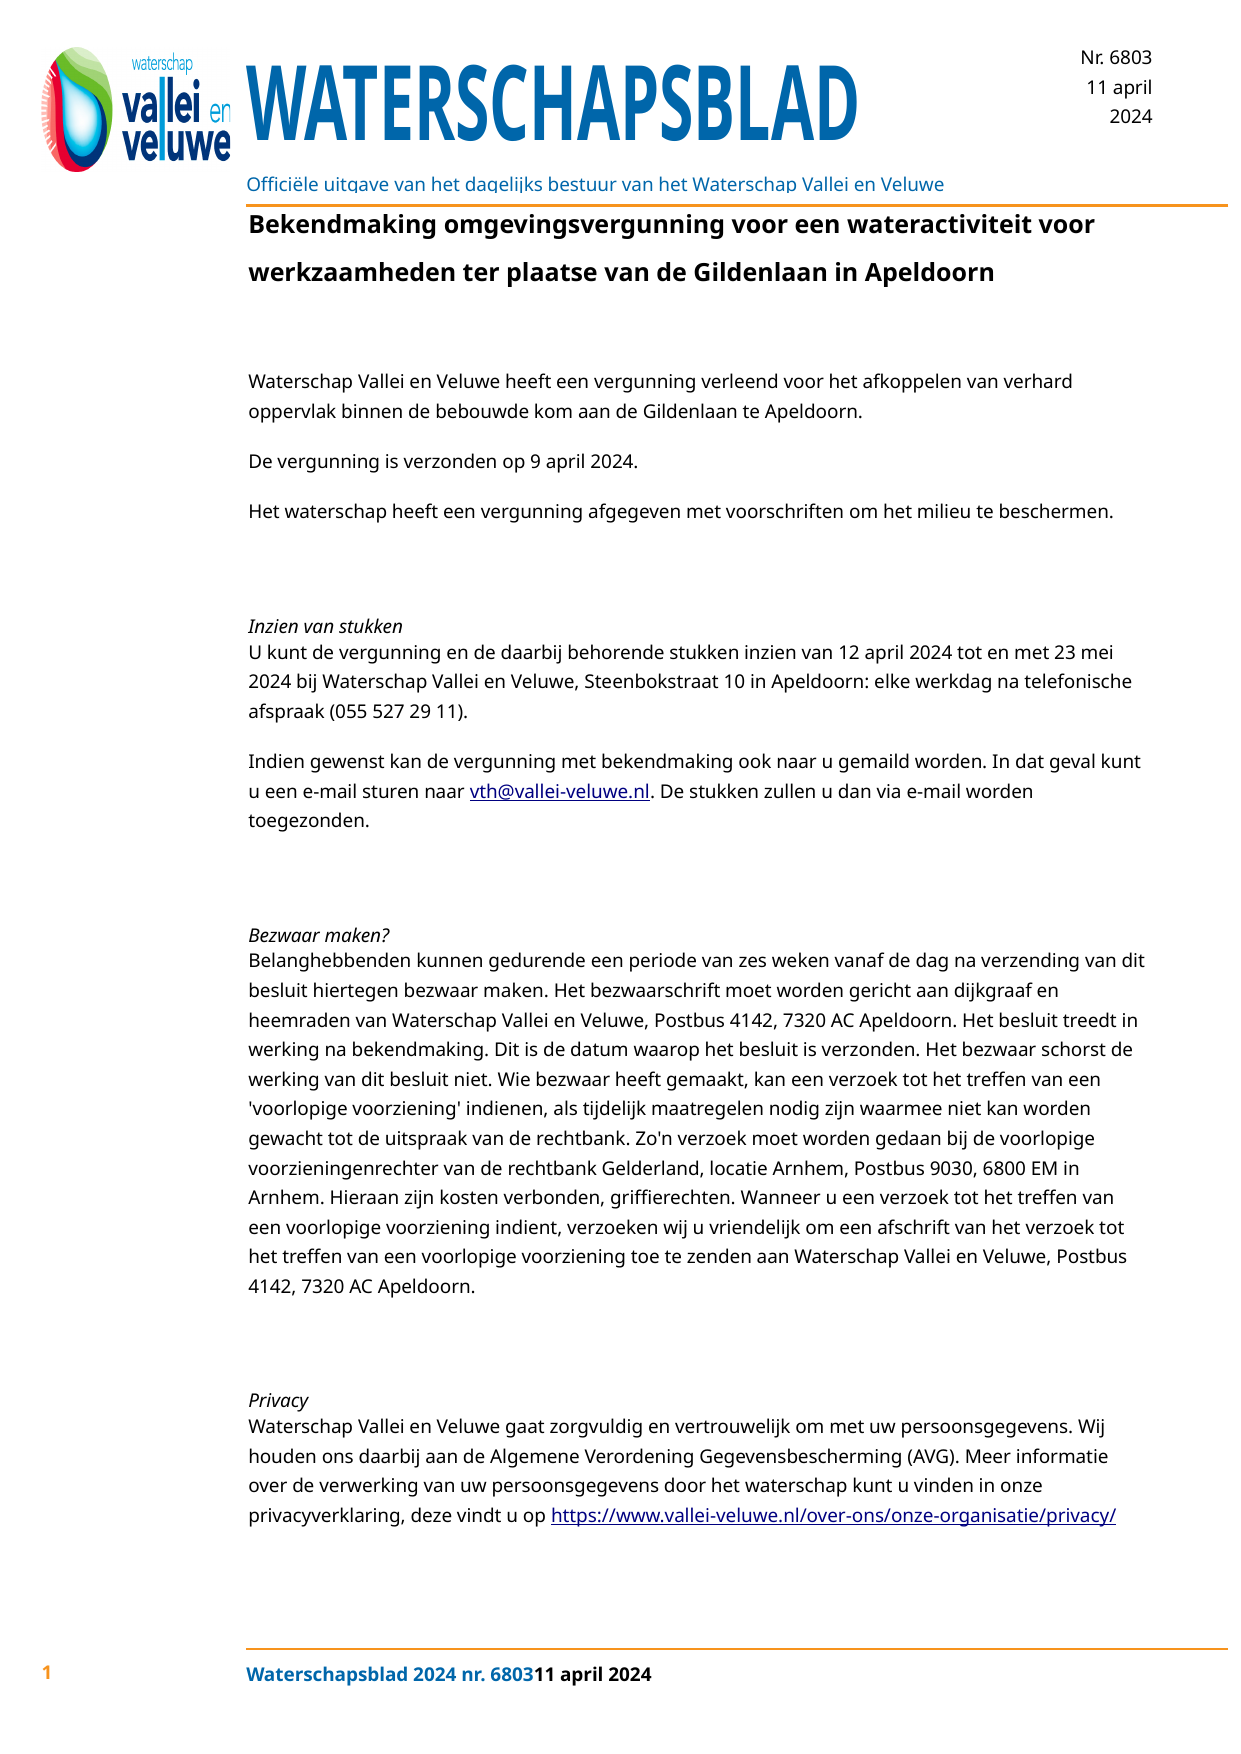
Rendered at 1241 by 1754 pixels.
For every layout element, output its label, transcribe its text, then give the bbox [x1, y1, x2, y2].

text Privacy [248, 1387, 1152, 1413]
picture [41, 47, 231, 172]
text Waterschap Vallei en Veluwe heeft een vergunning verleend voor het afkoppelen van verhard oppervlak binnen de bebouwde kom aan de Gildenlaan te Apeldoorn. [248, 368, 1152, 424]
text Indien gewenst kan de vergunning met bekendmaking ook naar u gemaild worden. In dat geval kunt u een e-mail sturen naar vth@vallei-veluwe.nl. De stukken zullen u dan via e-mail worden toegezonden. [248, 748, 1152, 833]
text U kunt de vergunning en de daarbij behorende stukken inzien van 12 april 2024 tot en met 23 mei 2024 bij Waterschap Vallei en Veluwe, Steenbokstraat 10 in Apeldoorn: elke werkdag na telefonische afspraak (055 527 29 11). [248, 639, 1152, 724]
text Belanghebbenden kunnen gedurende een periode van zes weken vanaf de dag na verzending van dit besluit hiertegen bezwaar maken. Het bezwaarschrift moet worden gericht aan dijkgraaf en heemraden van Waterschap Vallei en Veluwe, Postbus 4142, 7320 AC Apeldoorn. Het besluit treedt in werking na bekendmaking. Dit is de datum waarop het besluit is verzonden. Het bezwaar schorst de werking van dit besluit niet. Wie bezwaar heeft gemaakt, kan een verzoek tot het treffen van een 'voorlopige voorziening' indienen, als tijdelijk maatregelen nodig zijn waarmee niet kan worden gewacht tot de uitspraak van de rechtbank. Zo'n verzoek moet worden gedaan bij de voorlopige voorzieningenrechter van de rechtbank Gelderland, locatie Arnhem, Postbus 9030, 6800 EM in Arnhem. Hieraan zijn kosten verbonden, griffierechten. Wanneer u een verzoek tot het treffen van een voorlopige voorziening indient, verzoeken wij u vriendelijk om een afschrift van het verzoek tot het treffen van een voorlopige voorziening toe te zenden aan Waterschap Vallei en Veluwe, Postbus 4142, 7320 AC Apeldoorn. [248, 948, 1152, 1299]
text Bezwaar maken? [248, 922, 1152, 948]
text De vergunning is verzonden op 9 april 2024. [248, 448, 1152, 474]
text Het waterschap heeft een vergunning afgegeven met voorschriften om het milieu te beschermen. [248, 499, 1152, 524]
text Bekendmaking omgevingsvergunning voor een wateractiviteit voor werkzaamheden ter plaatse van de Gildenlaan in Apeldoorn [248, 207, 1152, 288]
text Waterschap Vallei en Veluwe gaat zorgvuldig en vertrouwelijk om met uw persoonsgegevens. Wij houden ons daarbij aan de Algemene Verordening Gegevensbescherming (AVG). Meer informatie over de verwerking van uw persoonsgegevens door het waterschap kunt u vinden in onze privacyverklaring, deze vindt u op https://www.vallei-veluwe.nl/over-ons/onze-organisatie/privacy/ [248, 1413, 1152, 1528]
text Inzien van stukken [248, 613, 1152, 639]
